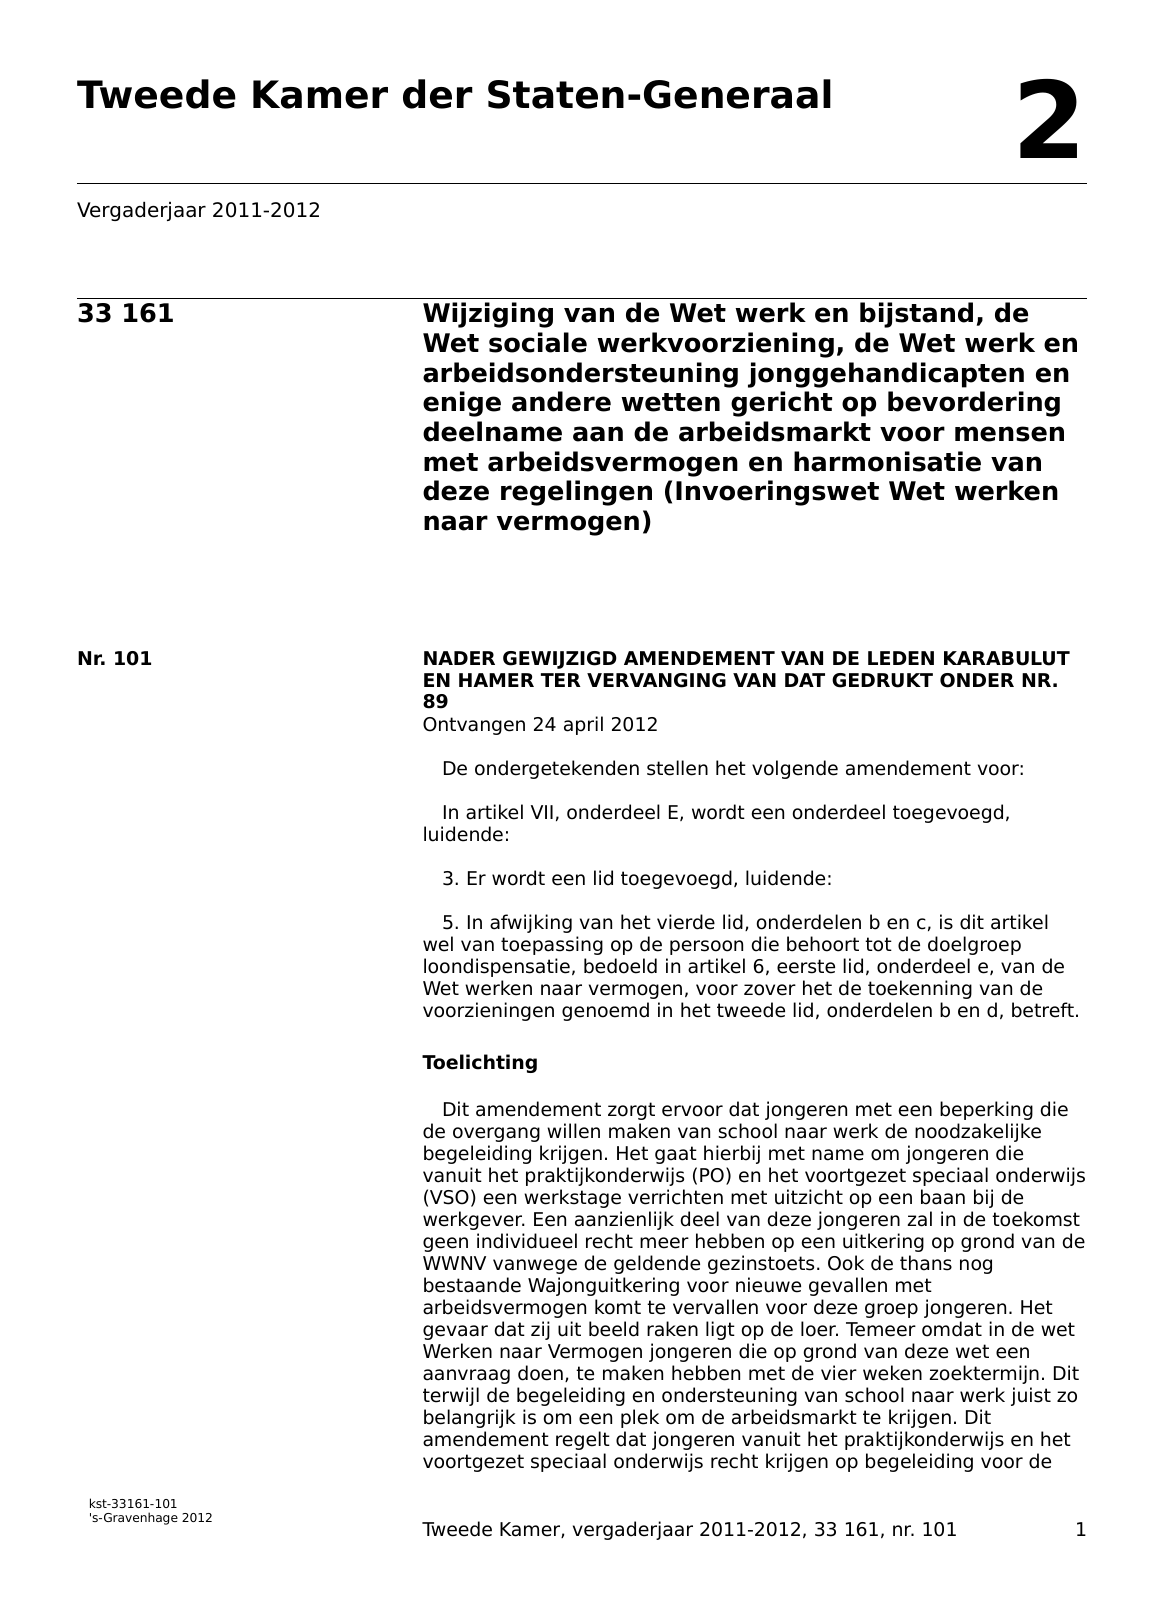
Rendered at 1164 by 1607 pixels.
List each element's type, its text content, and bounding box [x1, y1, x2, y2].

subtitle 33 161 Wijziging van de Wet werk en bijstand, de Wet sociale werkvoorziening, de Wet werk en arbeidsondersteuning jonggehandicapten en enige andere wetten gericht op bevordering deelname aan de arbeidsmarkt voor mensen met arbeidsvermogen en harmonisatie van deze regelingen (Invoeringswet Wet werken naar vermogen) [77, 299, 1087, 536]
text 3. Er wordt een lid toegevoegd, luidende: [422, 868, 1087, 890]
table_header 2 [886, 59, 1087, 183]
table_header Tweede Kamer der Staten-Generaal [77, 59, 886, 183]
text De ondergetekenden stellen het volgende amendement voor: [422, 758, 1087, 779]
text Dit amendement zorgt ervoor dat jongeren met een beperking die de overgang willen maken van school naar werk de noodzakelijke begeleiding krijgen. Het gaat hierbij met name om jongeren die vanuit het praktijkonderwijs (PO) en het voortgezet speciaal onderwijs (VSO) een werkstage verrichten met uitzicht op een baan bij de werkgever. Een aanzienlijk deel van deze jongeren zal in de toekomst geen individueel recht meer hebben op een uitkering op grond van de WWNV vanwege de geldende gezinstoets. Ook de thans nog bestaande Wajonguitkering voor nieuwe gevallen met arbeidsvermogen komt te vervallen voor deze groep jongeren. Het gevaar dat zij uit beeld raken ligt op de loer. Temeer omdat in de wet Werken naar Vermogen jongeren die op grond van deze wet een aanvraag doen, te maken hebben met de vier weken zoektermijn. Dit terwijl de begeleiding en ondersteuning van school naar werk juist zo belangrijk is om een plek om de arbeidsmarkt te krijgen. Dit amendement regelt dat jongeren vanuit het praktijkonderwijs en het voortgezet speciaal onderwijs recht krijgen op begeleiding voor de [422, 1099, 1087, 1473]
table_cell Vergaderjaar 2011-2012 [77, 184, 1087, 298]
text 5. In afwijking van het vierde lid, onderdelen b en c, is dit artikel wel van toepassing op de persoon die behoort tot de doelgroep loondispensatie, bedoeld in artikel 6, eerste lid, onderdeel e, van de Wet werken naar vermogen, voor zover het de toekenning van de voorzieningen genoemd in het tweede lid, onderdelen b en d, betreft. [422, 912, 1087, 1022]
text In artikel VII, onderdeel E, wordt een onderdeel toegevoegd, luidende: [422, 802, 1087, 846]
text Ontvangen 24 april 2012 [422, 713, 1087, 735]
subtitle Toelichting [422, 1052, 1087, 1074]
text kst-33161-101 [88, 1497, 323, 1511]
subtitle Nr. 101 NADER GEWIJZIGD AMENDEMENT VAN DE LEDEN KARABULUT EN HAMER TER VERVANGING VAN DAT GEDRUKT ONDER NR. 89 [77, 647, 1087, 713]
text 's-Gravenhage 2012 [88, 1511, 323, 1525]
